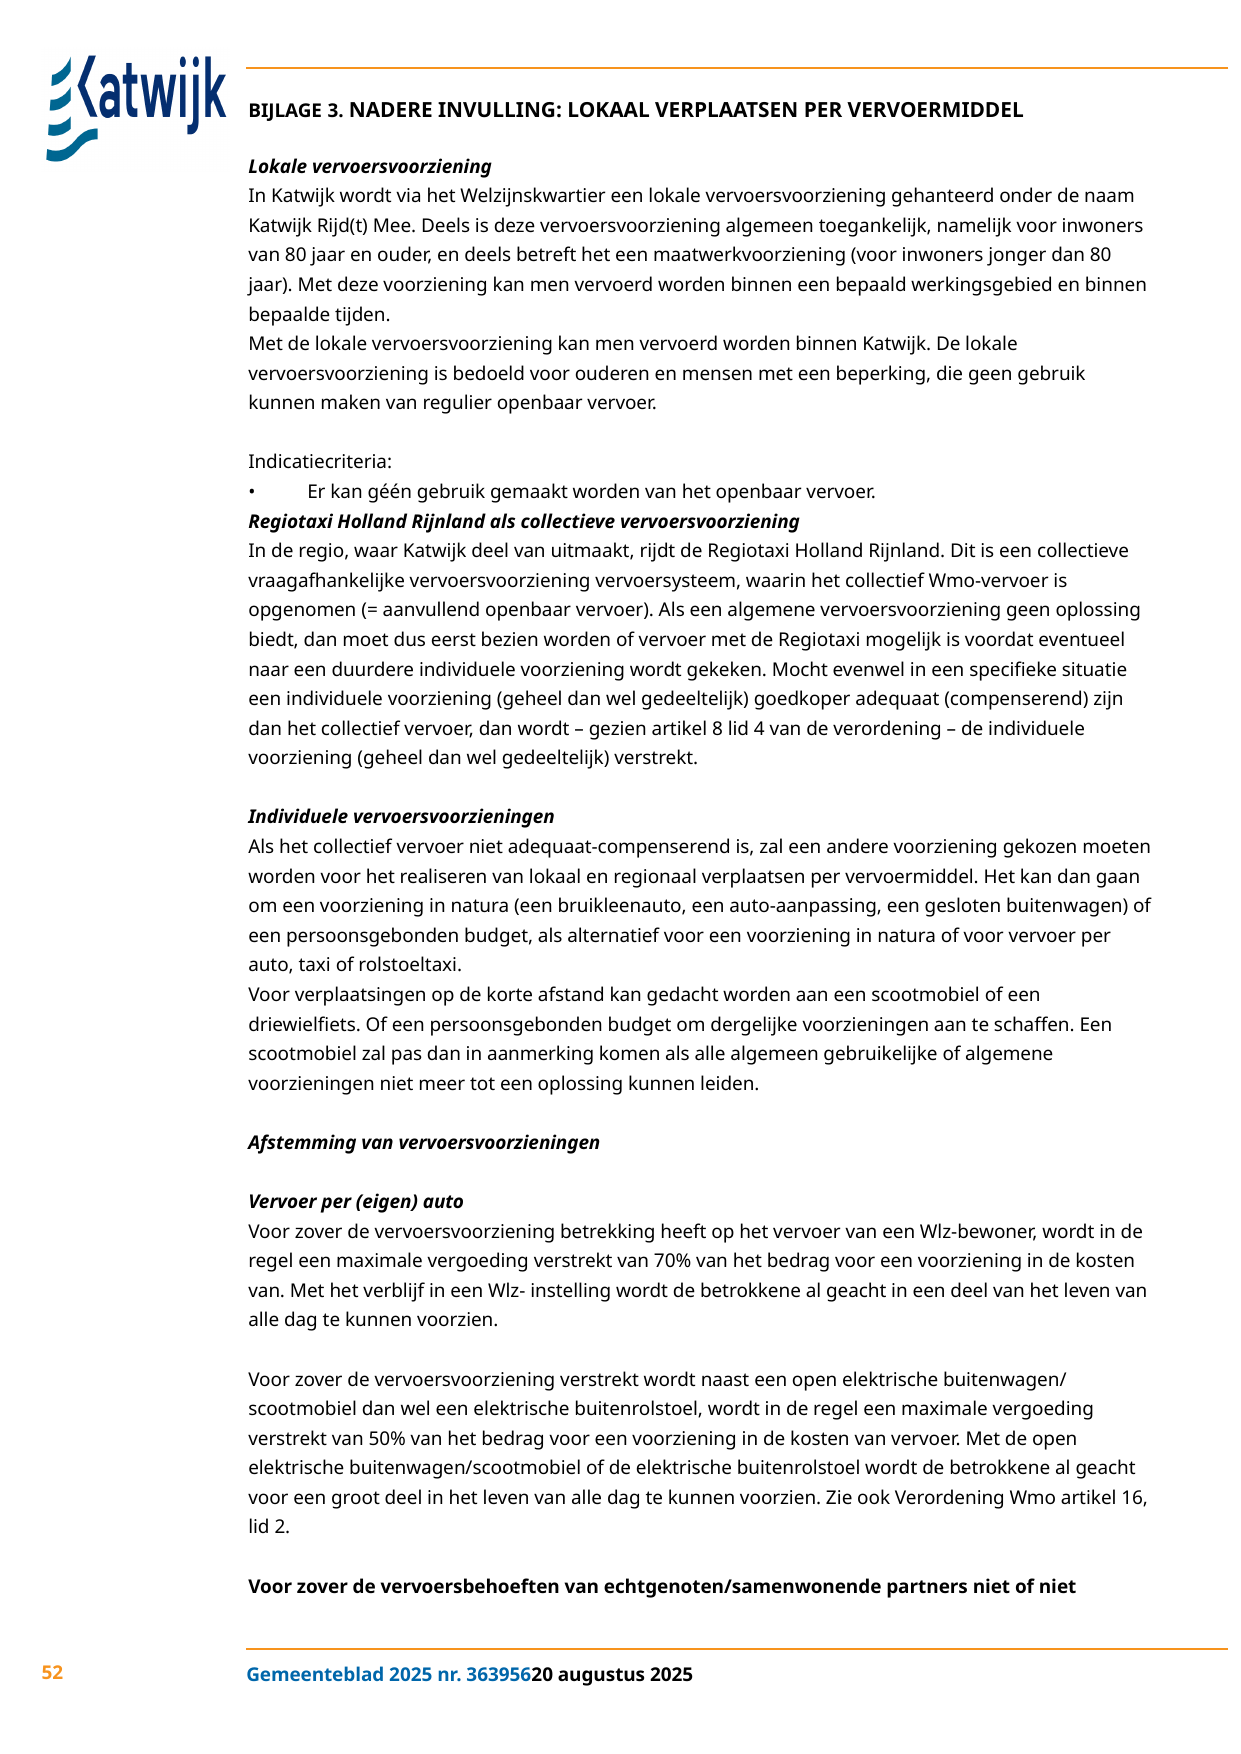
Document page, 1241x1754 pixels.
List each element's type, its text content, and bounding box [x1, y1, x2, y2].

text Als het collectief vervoer niet adequaat-compenserend is, zal een andere voorziening gekozen moeten worden voor het realiseren van lokaal en regionaal verplaatsen per vervoermiddel. Het kan dan gaan om een voorziening in natura (een bruikleenauto, een auto-aanpassing, een gesloten buitenwagen) of een persoonsgebonden budget, als alternatief voor een voorziening in natura of voor vervoer per auto, taxi of rolstoeltaxi. [248, 833, 1152, 977]
text Met de lokale vervoersvoorziening kan men vervoerd worden binnen Katwijk. De lokale vervoersvoorziening is bedoeld voor ouderen en mensen met een beperking, die geen gebruik kunnen maken van regulier openbaar vervoer. [248, 330, 1152, 415]
text Afstemming van vervoersvoorzieningen [248, 1129, 1152, 1155]
text BIJLAGE 3. NADERE INVULLING: LOKAAL VERPLAATSEN PER VERVOERMIDDEL [248, 95, 1152, 123]
picture [41, 47, 231, 172]
text In Katwijk wordt via het Welzijnskwartier een lokale vervoersvoorziening gehanteerd onder de naam Katwijk Rijd(t) Mee. Deels is deze vervoersvoorziening algemeen toegankelijk, namelijk voor inwoners van 80 jaar en ouder, en deels betreft het een maatwerkvoorziening (voor inwoners jonger dan 80 jaar). Met deze voorziening kan men vervoerd worden binnen een bepaald werkingsgebied en binnen bepaalde tijden. [248, 182, 1152, 327]
text Regiotaxi Holland Rijnland als collectieve vervoersvoorziening [248, 508, 1152, 534]
text Voor zover de vervoersvoorziening betrekking heeft op het vervoer van een Wlz-bewoner, wordt in de regel een maximale vergoeding verstrekt van 70% van het bedrag voor een voorziening in de kosten van. Met het verblijf in een Wlz- instelling wordt de betrokkene al geacht in een deel van het leven van alle dag te kunnen voorzien. [248, 1218, 1152, 1332]
text In de regio, waar Katwijk deel van uitmaakt, rijdt de Regiotaxi Holland Rijnland. Dit is een collectieve vraagafhankelijke vervoersvoorziening vervoersysteem, waarin het collectief Wmo-vervoer is opgenomen (= aanvullend openbaar vervoer). Als een algemene vervoersvoorziening geen oplossing biedt, dan moet dus eerst bezien worden of vervoer met de Regiotaxi mogelijk is voordat eventueel naar een duurdere individuele voorziening wordt gekeken. Mocht evenwel in een specifieke situatie een individuele voorziening (geheel dan wel gedeeltelijk) goedkoper adequaat (compenserend) zijn dan het collectief vervoer, dan wordt – gezien artikel 8 lid 4 van de verordening – de individuele voorziening (geheel dan wel gedeeltelijk) verstrekt. [248, 537, 1152, 770]
text Voor zover de vervoersbehoeften van echtgenoten/samenwonende partners niet of niet [248, 1573, 1152, 1599]
text Vervoer per (eigen) auto [248, 1188, 1152, 1214]
text Lokale vervoersvoorziening [248, 153, 1152, 179]
text Indicatiecriteria: [248, 449, 1152, 474]
list Er kan géén gebruik gemaakt worden van het openbaar vervoer. [248, 478, 1152, 504]
text Voor zover de vervoersvoorziening verstrekt wordt naast een open elektrische buitenwagen/ scootmobiel dan wel een elektrische buitenrolstoel, wordt in de regel een maximale vergoeding verstrekt van 50% van het bedrag voor een voorziening in de kosten van vervoer. Met de open elektrische buitenwagen/scootmobiel of de elektrische buitenrolstoel wordt de betrokkene al geacht voor een groot deel in het leven van alle dag te kunnen voorzien. Zie ook Verordening Wmo artikel 16, lid 2. [248, 1366, 1152, 1539]
text Individuele vervoersvoorzieningen [248, 804, 1152, 829]
text Voor verplaatsingen op de korte afstand kan gedacht worden aan een scootmobiel of een driewielfiets. Of een persoonsgebonden budget om dergelijke voorzieningen aan te schaffen. Een scootmobiel zal pas dan in aanmerking komen als alle algemeen gebruikelijke of algemene voorzieningen niet meer tot een oplossing kunnen leiden. [248, 981, 1152, 1096]
